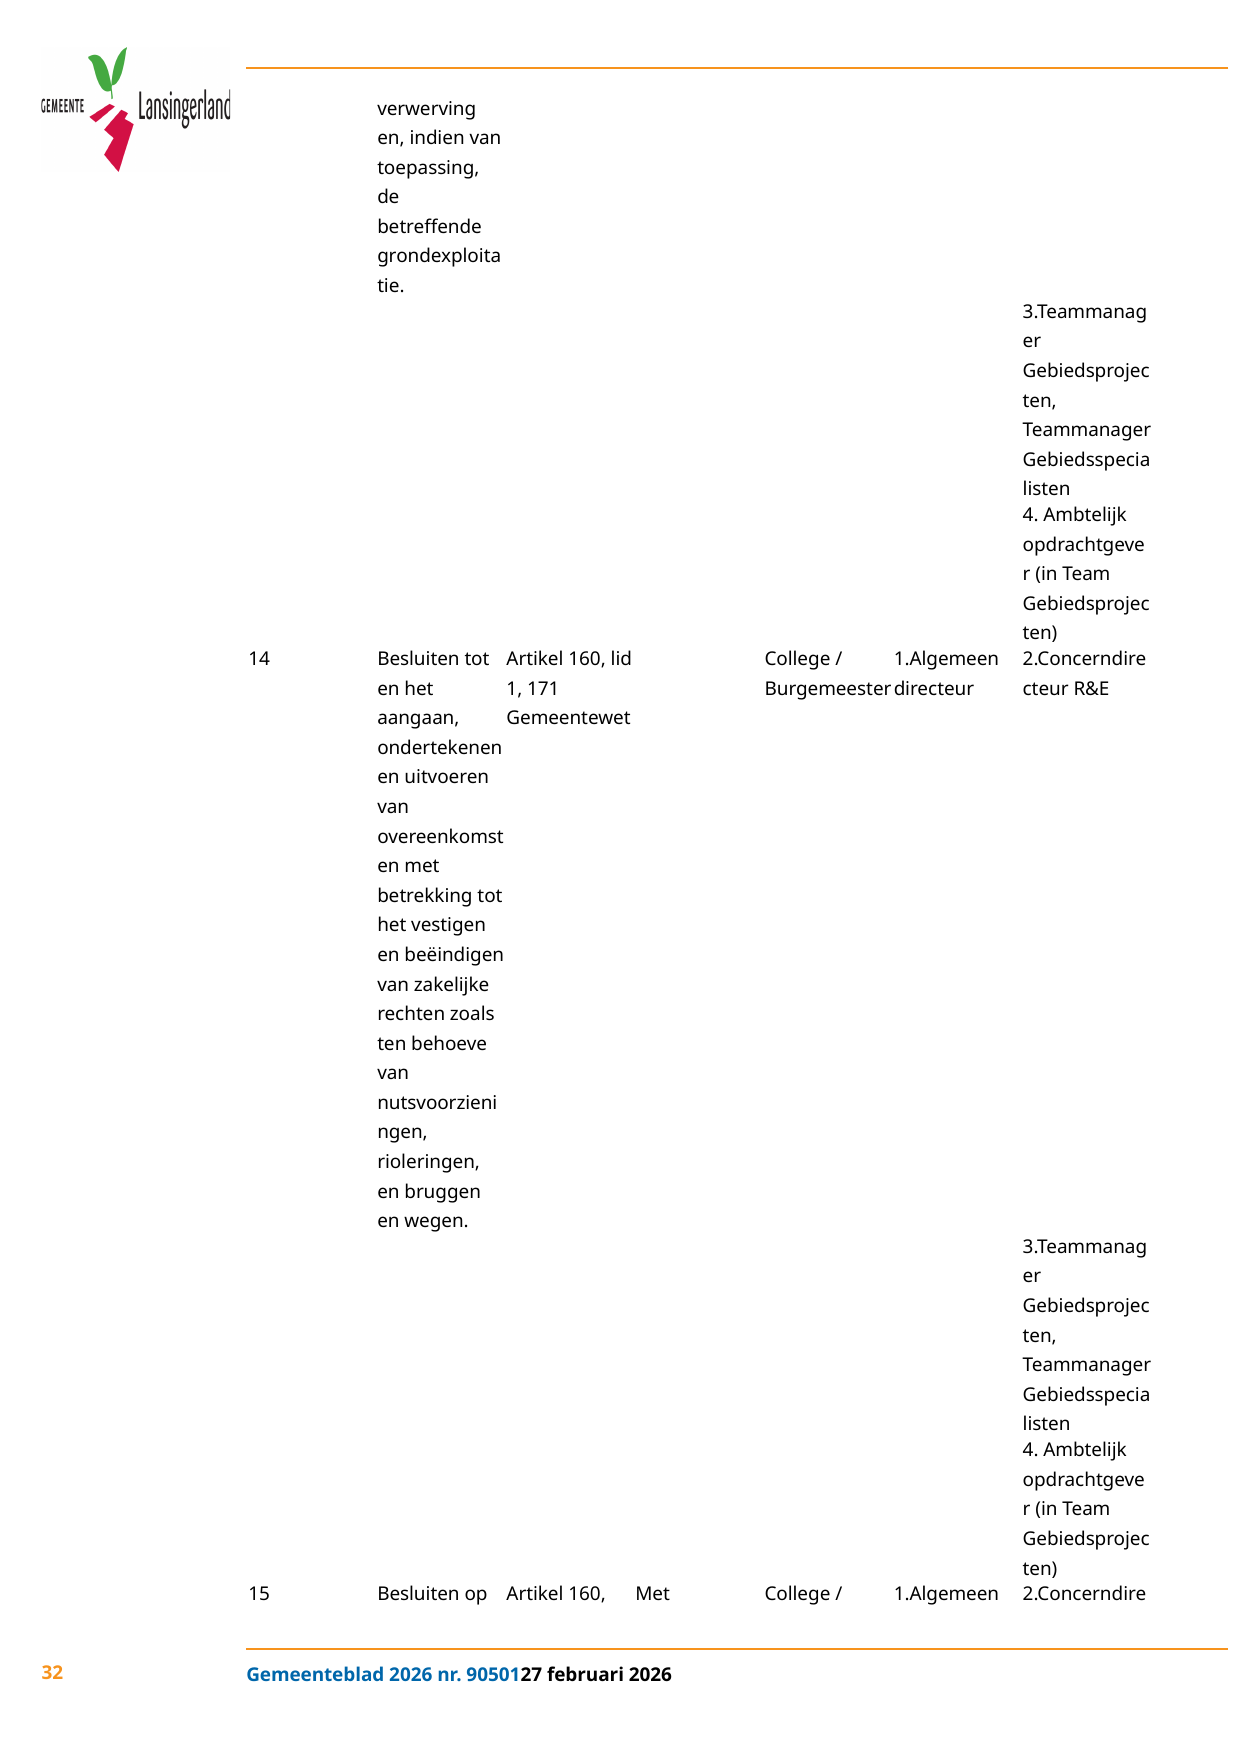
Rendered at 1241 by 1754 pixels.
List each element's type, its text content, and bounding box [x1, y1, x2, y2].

table_cell [894, 1233, 1022, 1436]
table_cell 2.Concerndire [1023, 1580, 1152, 1606]
table_cell [764, 298, 893, 501]
table_cell verwerving en, indien van toepassing, de betreffende grondexploitatie. [377, 95, 506, 298]
picture [41, 47, 231, 172]
table_cell [894, 95, 1022, 298]
table_cell [635, 645, 764, 1233]
table_cell Artikel 160, lid 1, 171 Gemeentewet [506, 645, 635, 1233]
table_cell [248, 298, 377, 501]
table_cell [894, 298, 1022, 501]
table_cell [894, 501, 1022, 645]
table_cell [248, 501, 377, 645]
table_cell [377, 1436, 506, 1580]
table_cell [377, 1233, 506, 1436]
table_cell [894, 1436, 1022, 1580]
table_cell [377, 298, 506, 501]
table_cell 15 [248, 1580, 377, 1606]
table_cell [635, 501, 764, 645]
table_cell [764, 1233, 893, 1436]
table_cell Besluiten tot en het aangaan, ondertekenen en uitvoeren van overeenkomsten met betrekking tot het vestigen en beëindigen van zakelijke rechten zoals ten behoeve van nutsvoorzieningen, rioleringen, en bruggen en wegen. [377, 645, 506, 1233]
table_cell [506, 95, 635, 298]
table_cell College / [764, 1580, 893, 1606]
table_cell Met [635, 1580, 764, 1606]
table_cell 1.Algemeen [894, 1580, 1022, 1606]
table_cell 14 [248, 645, 377, 1233]
table_cell 3.Teammanager Gebiedsprojecten, Teammanager Gebiedsspecialisten [1023, 298, 1152, 501]
table_cell [506, 1233, 635, 1436]
table_cell [248, 1233, 377, 1436]
table_cell [635, 95, 764, 298]
table_cell [635, 298, 764, 501]
table_cell 4. Ambtelijk opdrachtgever (in Team Gebiedsprojecten) [1023, 1436, 1152, 1580]
table_cell 4. Ambtelijk opdrachtgever (in Team Gebiedsprojecten) [1023, 501, 1152, 645]
table_cell [248, 1436, 377, 1580]
table_cell [506, 298, 635, 501]
table_cell [1023, 95, 1152, 298]
table_cell [764, 501, 893, 645]
table_cell [248, 95, 377, 298]
table_cell [635, 1233, 764, 1436]
table_cell 3.Teammanager Gebiedsprojecten, Teammanager Gebiedsspecialisten [1023, 1233, 1152, 1436]
table_cell College / Burgemeester [764, 645, 893, 1233]
table_cell 1.Algemeen directeur [894, 645, 1022, 1233]
table_cell Besluiten op [377, 1580, 506, 1606]
table_cell [764, 95, 893, 298]
table_cell [506, 501, 635, 645]
table_cell [635, 1436, 764, 1580]
table_cell [506, 1436, 635, 1580]
table_cell [764, 1436, 893, 1580]
table_cell [377, 501, 506, 645]
table_cell 2.Concerndirecteur R&E [1023, 645, 1152, 1233]
table_cell Artikel 160, [506, 1580, 635, 1606]
